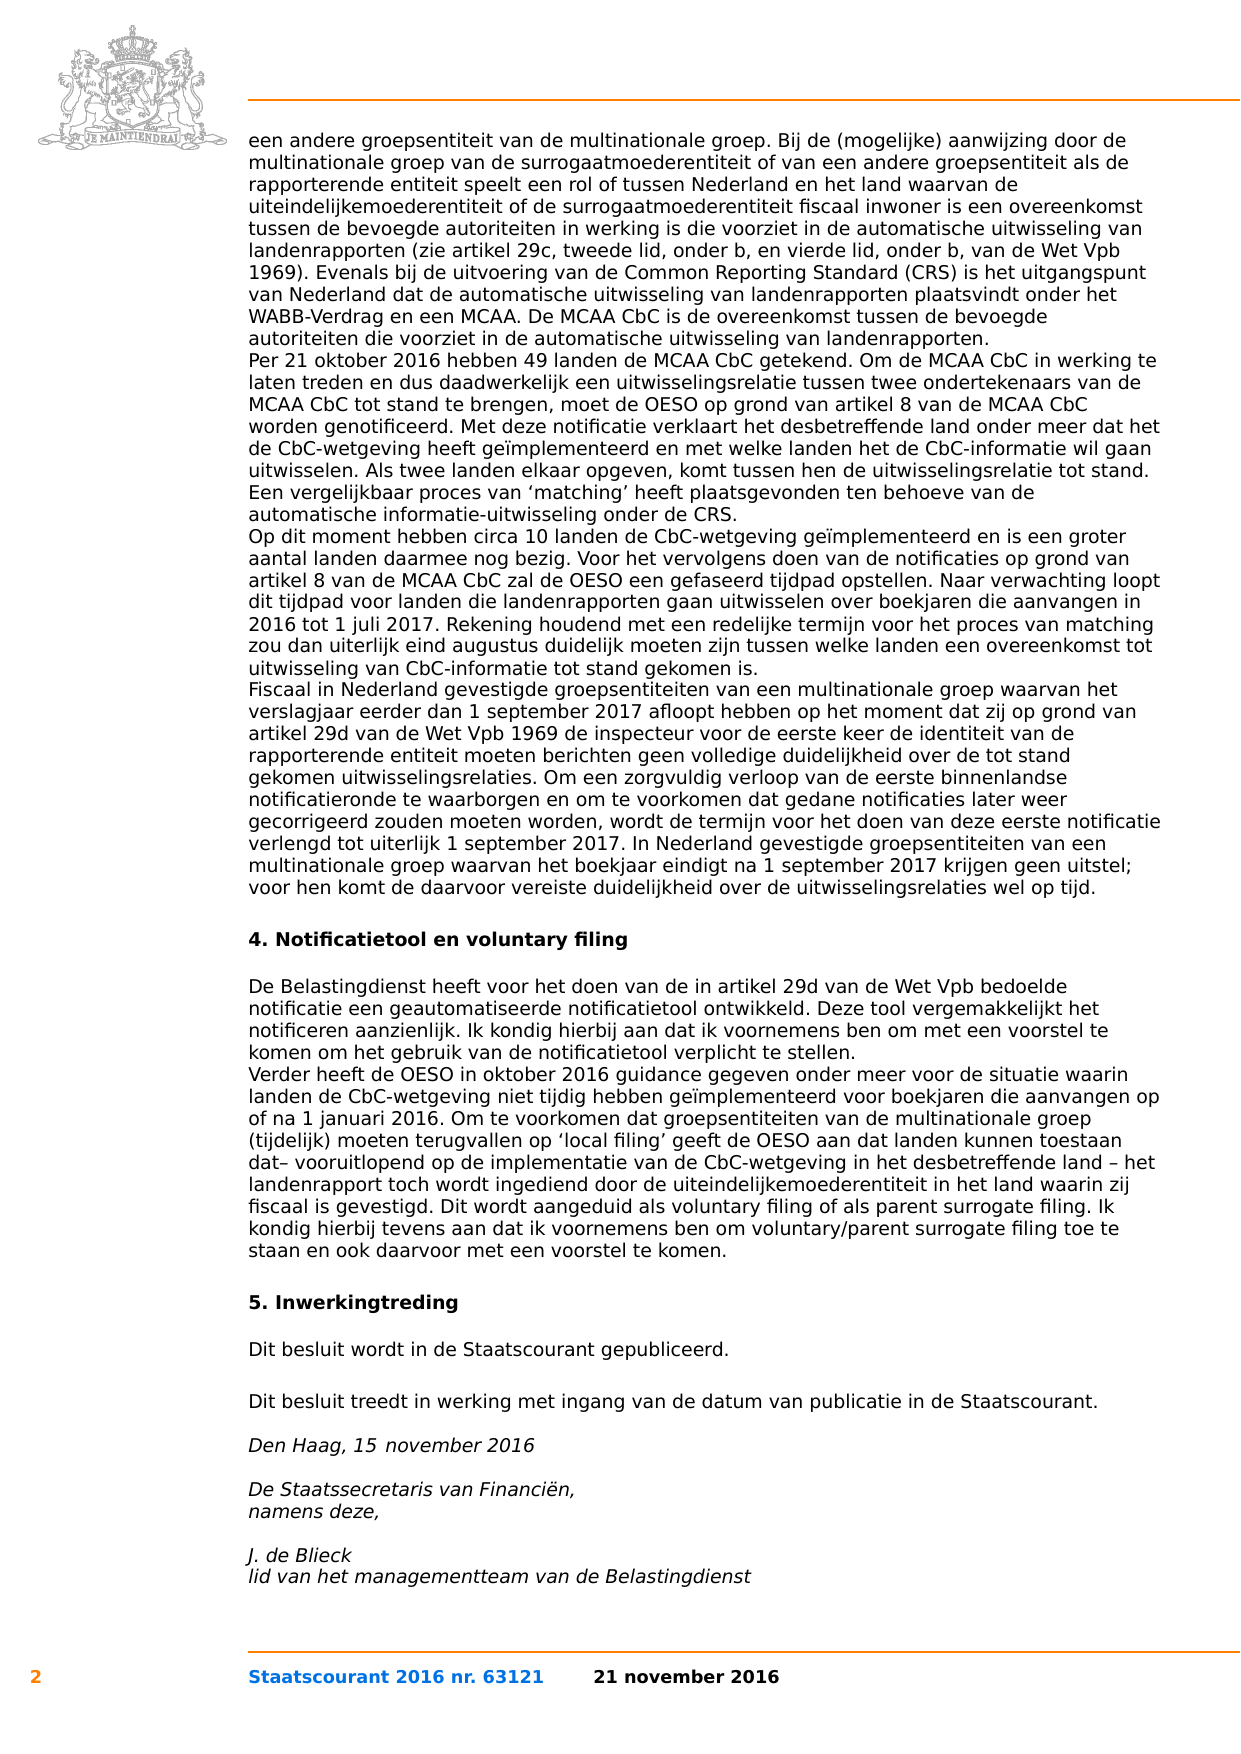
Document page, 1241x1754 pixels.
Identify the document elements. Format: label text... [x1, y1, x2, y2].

text Dit besluit wordt in de Staatscourant gepubliceerd. [248, 1339, 1163, 1361]
text Dit besluit treedt in werking met ingang van de datum van publicatie in de Staatscourant. [248, 1391, 1163, 1413]
text Fiscaal in Nederland gevestigde groepsentiteiten van een multinationale groep waarvan het verslagjaar eerder dan 1 september 2017 afloopt hebben op het moment dat zij op grond van artikel 29d van de Wet Vpb 1969 de inspecteur voor de eerste keer de identiteit van de rapporterende entiteit moeten berichten geen volledige duidelijkheid over de tot stand gekomen uitwisselingsrelaties. Om een zorgvuldig verloop van de eerste binnenlandse notificatieronde te waarborgen en om te voorkomen dat gedane notificaties later weer gecorrigeerd zouden moeten worden, wordt de termijn voor het doen van deze eerste notificatie verlengd tot uiterlijk 1 september 2017. In Nederland gevestigde groepsentiteiten van een multinationale groep waarvan het boekjaar eindigt na 1 september 2017 krijgen geen uitstel; voor hen komt de daarvoor vereiste duidelijkheid over de uitwisselingsrelaties wel op tijd. [248, 679, 1163, 899]
text Per 21 oktober 2016 hebben 49 landen de MCAA CbC getekend. Om de MCAA CbC in werking te laten treden en dus daadwerkelijk een uitwisselingsrelatie tussen twee ondertekenaars van de MCAA CbC tot stand te brengen, moet de OESO op grond van artikel 8 van de MCAA CbC worden genotificeerd. Met deze notificatie verklaart het desbetreffende land onder meer dat het de CbC-wetgeving heeft geïmplementeerd en met welke landen het de CbC-informatie wil gaan uitwisselen. Als twee landen elkaar opgeven, komt tussen hen de uitwisselingsrelatie tot stand. Een vergelijkbaar proces van ‘matching’ heeft plaatsgevonden ten behoeve van de automatische informatie-uitwisseling onder de CRS. [248, 350, 1163, 526]
text Den Haag, 15 november 2016 [248, 1435, 1163, 1457]
text Verder heeft de OESO in oktober 2016 guidance gegeven onder meer voor de situatie waarin landen de CbC-wetgeving niet tijdig hebben geïmplementeerd voor boekjaren die aanvangen op of na 1 januari 2016. Om te voorkomen dat groepsentiteiten van de multinationale groep (tijdelijk) moeten terugvallen op ‘local filing’ geeft de OESO aan dat landen kunnen toestaan dat– vooruitlopend op de implementatie van de CbC-wetgeving in het desbetreffende land – het landenrapport toch wordt ingediend door de uiteindelijkemoederentiteit in het land waarin zij fiscaal is gevestigd. Dit wordt aangeduid als voluntary filing of als parent surrogate filing. Ik kondig hierbij tevens aan dat ik voornemens ben om voluntary/parent surrogate filing toe te staan en ook daarvoor met een voorstel te komen. [248, 1064, 1163, 1262]
subtitle 4. Notificatietool en voluntary filing [248, 929, 1163, 951]
text Op dit moment hebben circa 10 landen de CbC-wetgeving geïmplementeerd en is een groter aantal landen daarmee nog bezig. Voor het vervolgens doen van de notificaties op grond van artikel 8 van de MCAA CbC zal de OESO een gefaseerd tijdpad opstellen. Naar verwachting loopt dit tijdpad voor landen die landenrapporten gaan uitwisselen over boekjaren die aanvangen in 2016 tot 1 juli 2017. Rekening houdend met een redelijke termijn voor het proces van matching zou dan uiterlijk eind augustus duidelijk moeten zijn tussen welke landen een overeenkomst tot uitwisseling van CbC-informatie tot stand gekomen is. [248, 526, 1163, 679]
text een andere groepsentiteit van de multinationale groep. Bij de (mogelijke) aanwijzing door de multinationale groep van de surrogaatmoederentiteit of van een andere groepsentiteit als de rapporterende entiteit speelt een rol of tussen Nederland en het land waarvan de uiteindelijkemoederentiteit of de surrogaatmoederentiteit fiscaal inwoner is een overeenkomst tussen de bevoegde autoriteiten in werking is die voorziet in de automatische uitwisseling van landenrapporten (zie artikel 29c, tweede lid, onder b, en vierde lid, onder b, van de Wet Vpb 1969). Evenals bij de uitvoering van de Common Reporting Standard (CRS) is het uitgangspunt van Nederland dat de automatische uitwisseling van landenrapporten plaatsvindt onder het WABB-Verdrag en een MCAA. De MCAA CbC is de overeenkomst tussen de bevoegde autoriteiten die voorziet in de automatische uitwisseling van landenrapporten. [248, 130, 1163, 350]
subtitle 5. Inwerkingtreding [248, 1292, 1163, 1314]
text De Belastingdienst heeft voor het doen van de in artikel 29d van de Wet Vpb bedoelde notificatie een geautomatiseerde notificatietool ontwikkeld. Deze tool vergemakkelijkt het notificeren aanzienlijk. Ik kondig hierbij aan dat ik voornemens ben om met een voorstel te komen om het gebruik van de notificatietool verplicht te stellen. [248, 976, 1163, 1064]
picture [38, 25, 227, 150]
text De Staatssecretaris van Financiën, namens deze, J. de Blieck lid van het managementteam van de Belastingdienst [248, 1478, 1163, 1588]
